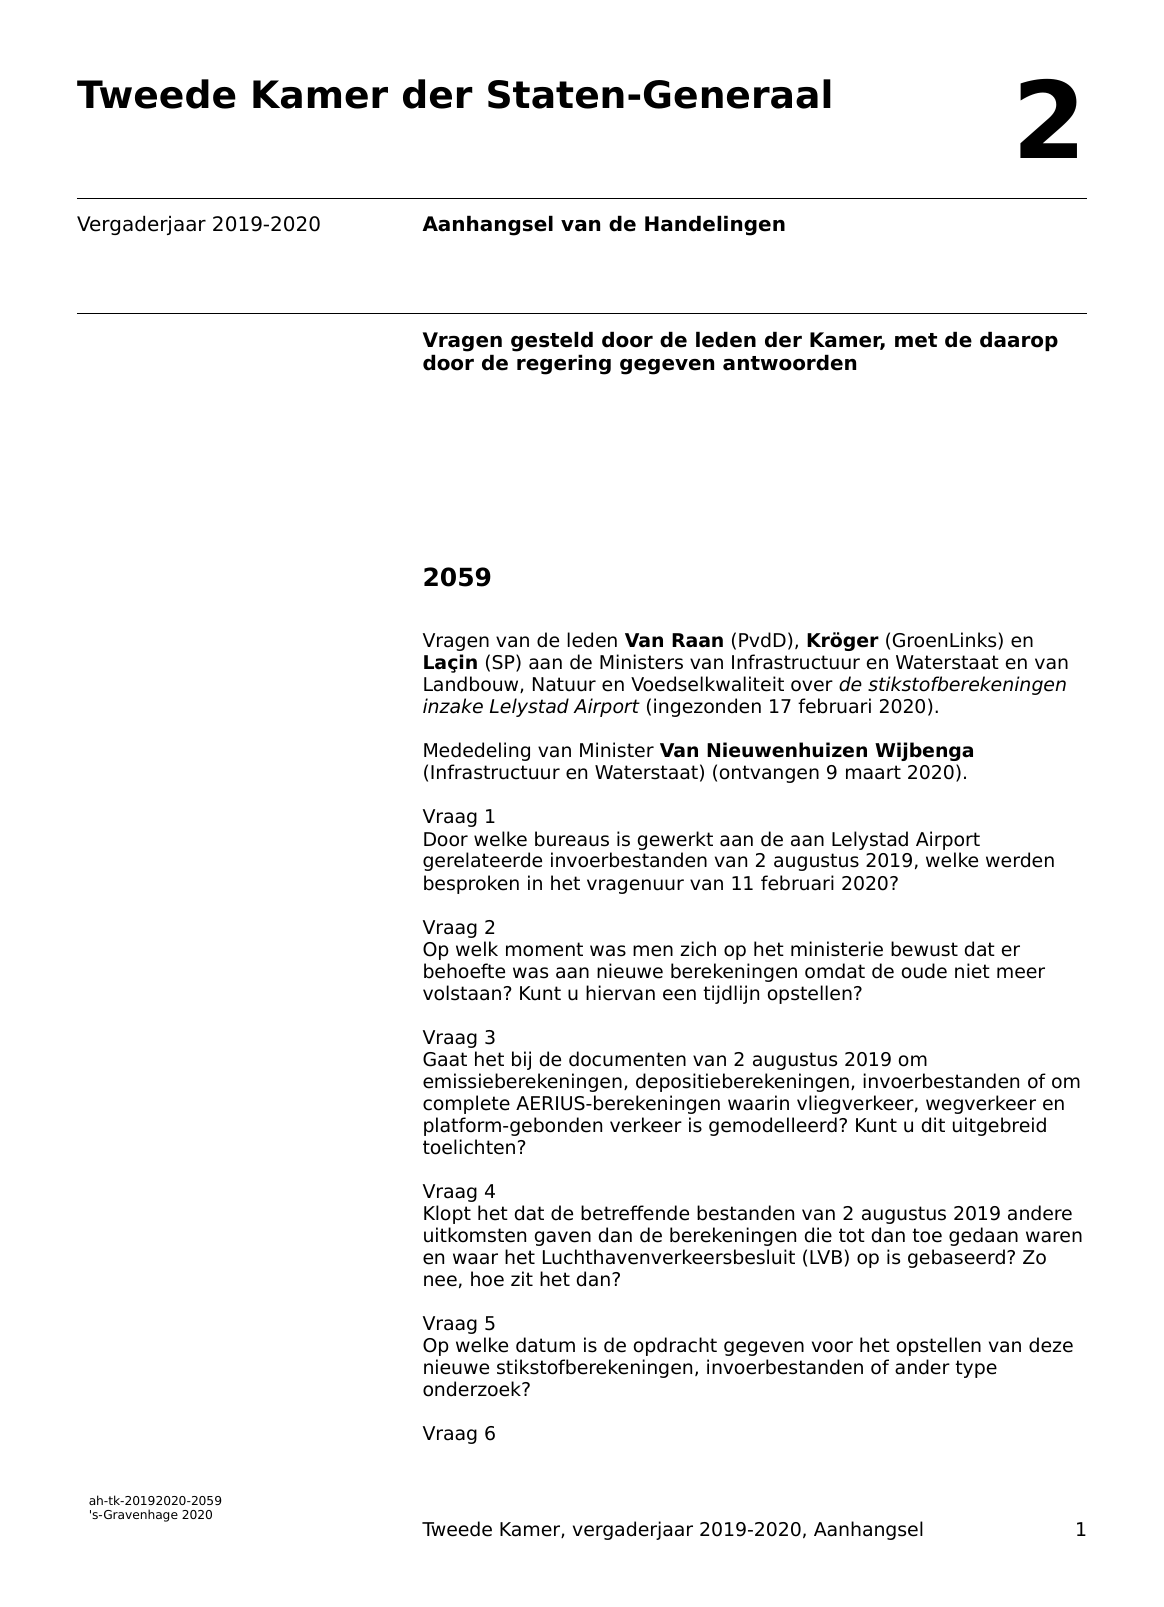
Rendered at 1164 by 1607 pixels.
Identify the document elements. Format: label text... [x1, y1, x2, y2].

text Vraag 2 [422, 917, 1087, 938]
text Vraag 6 [422, 1423, 1087, 1445]
text Vragen van de leden Van Raan (PvdD), Kröger (GroenLinks) en Laçin (SP) aan de Ministers van Infrastructuur en Waterstaat en van Landbouw, Natuur en Voedselkwaliteit over de stikstofberekeningen inzake Lelystad Airport (ingezonden 17 februari 2020). [422, 630, 1087, 718]
text Klopt het dat de betreffende bestanden van 2 augustus 2019 andere uitkomsten gaven dan de berekeningen die tot dan toe gedaan waren en waar het Luchthavenverkeersbesluit (LVB) op is gebaseerd? Zo nee, hoe zit het dan? [422, 1203, 1087, 1291]
text ah-tk-20192020-2059 [88, 1494, 323, 1508]
text Mededeling van Minister Van Nieuwenhuizen Wijbenga (Infrastructuur en Waterstaat) (ontvangen 9 maart 2020). [422, 740, 1087, 784]
text Vraag 3 [422, 1027, 1087, 1049]
text Op welke datum is de opdracht gegeven voor het opstellen van deze nieuwe stikstofberekeningen, invoerbestanden of ander type onderzoek? [422, 1335, 1087, 1401]
text Vraag 4 [422, 1181, 1087, 1203]
table_cell [77, 314, 422, 375]
text Op welk moment was men zich op het ministerie bewust dat er behoefte was aan nieuwe berekeningen omdat de oude niet meer volstaan? Kunt u hiervan een tijdlijn opstellen? [422, 938, 1087, 1004]
text Door welke bureaus is gewerkt aan de aan Lelystad Airport gerelateerde invoerbestanden van 2 augustus 2019, welke werden besproken in het vragenuur van 11 februari 2020? [422, 828, 1087, 894]
table_header Tweede Kamer der Staten-Generaal [77, 59, 886, 198]
table_cell Aanhangsel van de Handelingen [422, 199, 1087, 313]
text Vraag 5 [422, 1313, 1087, 1335]
text Gaat het bij de documenten van 2 augustus 2019 om emissieberekeningen, depositieberekeningen, invoerbestanden of om complete AERIUS-berekeningen waarin vliegverkeer, wegverkeer en platform-gebonden verkeer is gemodelleerd? Kunt u dit uitgebreid toelichten? [422, 1049, 1087, 1158]
text 2059 [422, 563, 1087, 592]
text 's-Gravenhage 2020 [88, 1508, 323, 1522]
table_cell Vergaderjaar 2019-2020 [77, 199, 422, 313]
table_cell Vragen gesteld door de leden der Kamer, met de daarop door de regering gegeven antwoorden [422, 314, 1087, 375]
text Vraag 1 [422, 806, 1087, 828]
table_header 2 [886, 59, 1087, 198]
